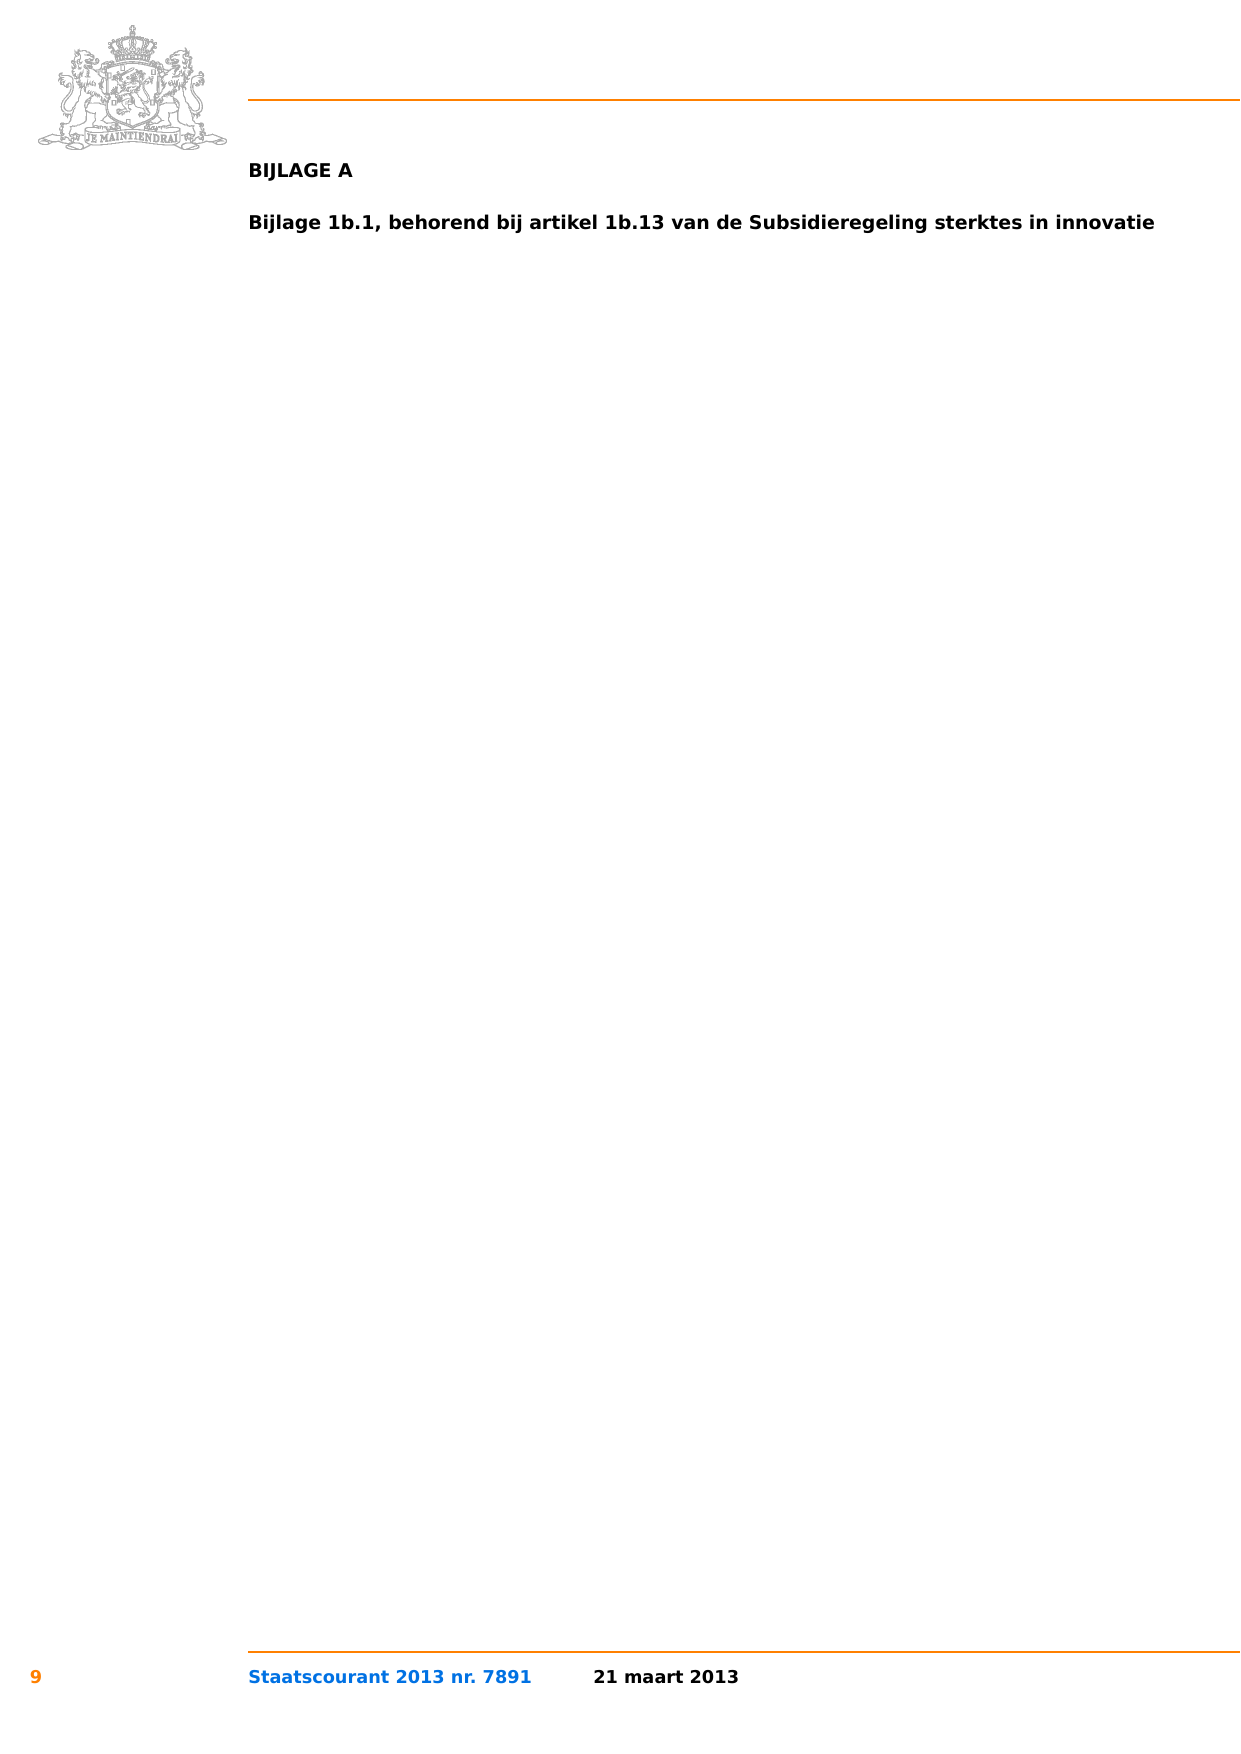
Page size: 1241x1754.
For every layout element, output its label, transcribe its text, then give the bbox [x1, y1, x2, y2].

subtitle Bijlage 1b.1, behorend bij artikel 1b.13 van de Subsidieregeling sterktes in innovatie [248, 212, 1163, 234]
picture [38, 25, 227, 150]
subtitle BIJLAGE A [248, 160, 1163, 182]
